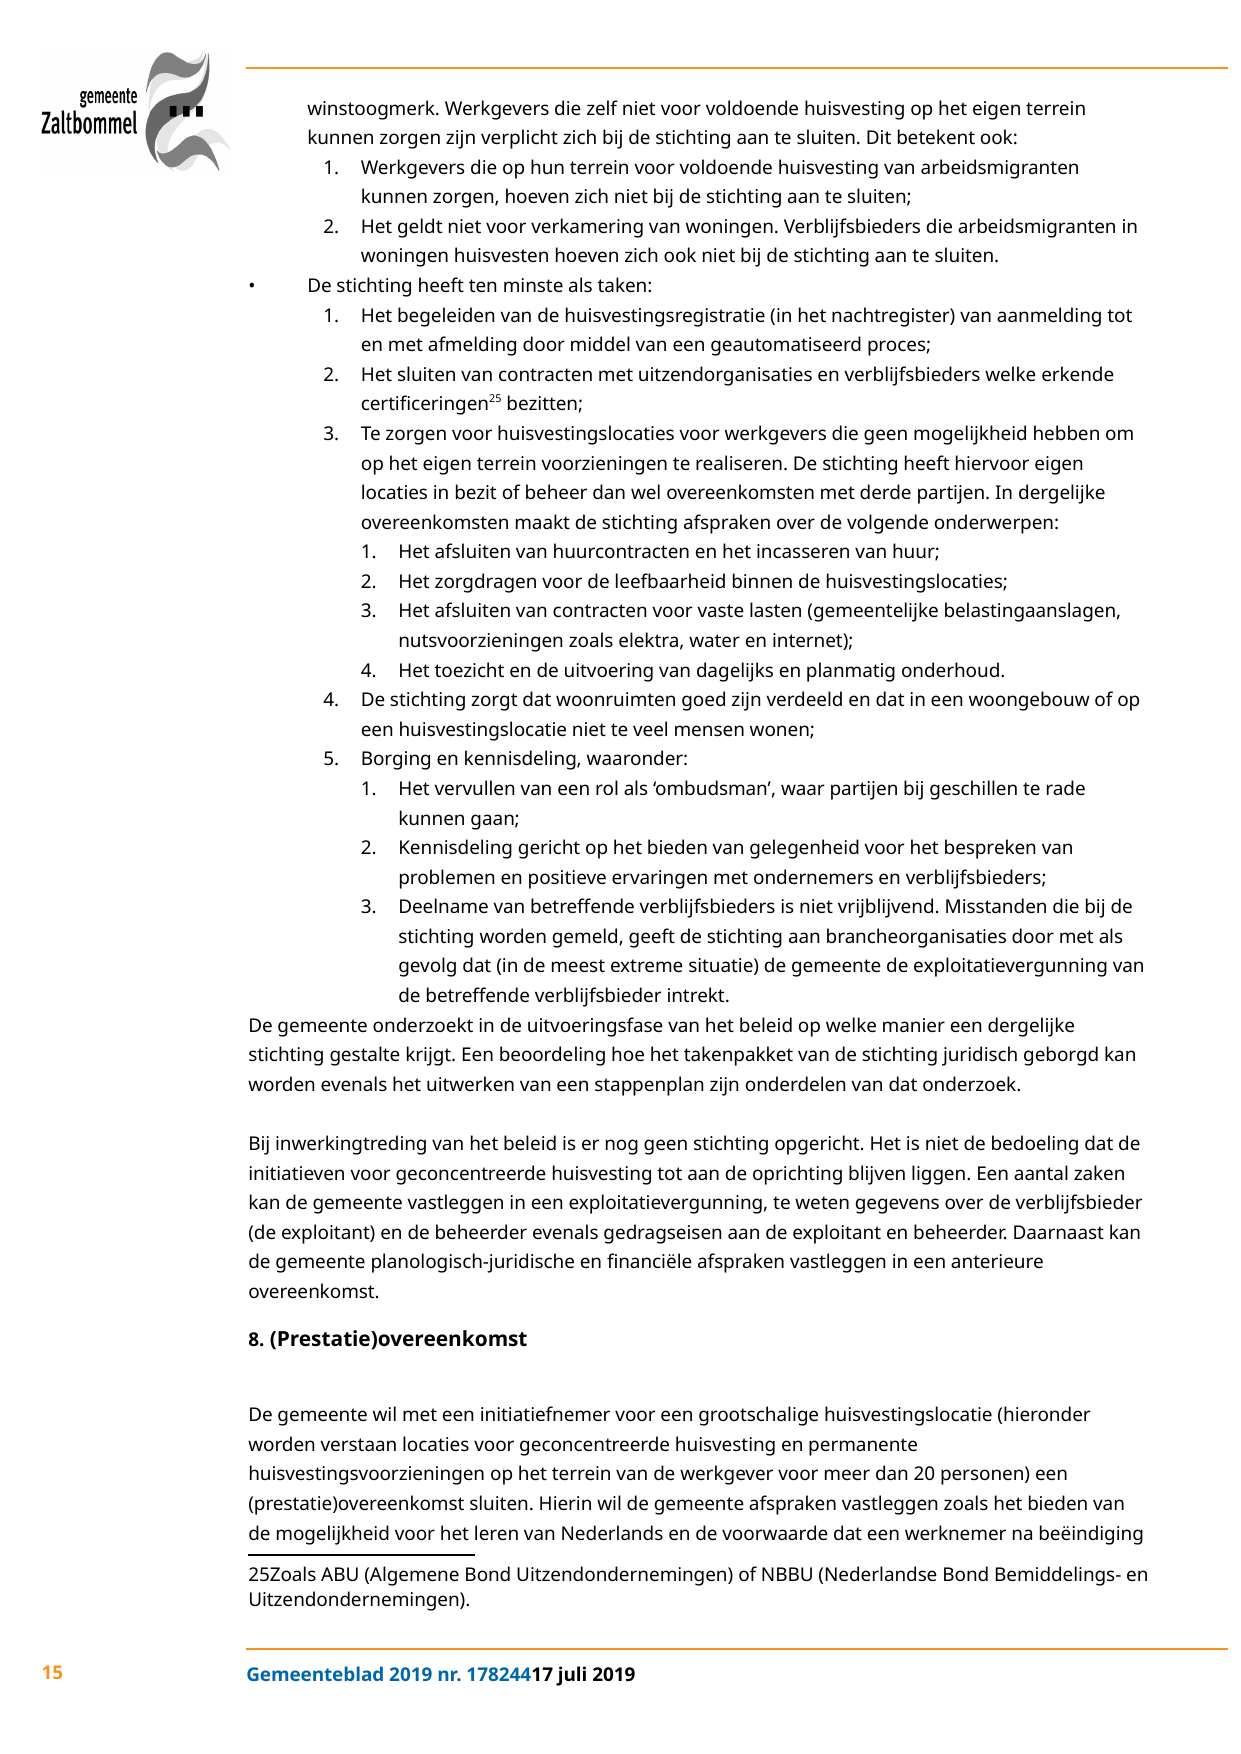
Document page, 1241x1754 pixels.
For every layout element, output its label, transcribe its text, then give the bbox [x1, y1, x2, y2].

list Het afsluiten van contracten voor vaste lasten (gemeentelijke belastingaanslagen, nutsvoorzieningen zoals elektra, water en internet); [361, 598, 1152, 653]
text De gemeente onderzoekt in de uitvoeringsfase van het beleid op welke manier een dergelijke stichting gestalte krijgt. Een beoordeling hoe het takenpakket van de stichting juridisch geborgd kan worden evenals het uitwerken van een stappenplan zijn onderdelen van dat onderzoek. [248, 1012, 1152, 1097]
list Het vervullen van een rol als ‘ombudsman’, waar partijen bij geschillen te rade kunnen gaan; [361, 775, 1152, 831]
list Het sluiten van contracten met uitzendorganisaties en verblijfsbieders welke erkende certificeringen bezitten; [323, 361, 1152, 416]
list winstoogmerk. Werkgevers die zelf niet voor voldoende huisvesting op het eigen terrein kunnen zorgen zijn verplicht zich bij de stichting aan te sluiten. Dit betekent ook: [248, 95, 1152, 150]
list Zoals ABU (Algemene Bond Uitzendondernemingen) of NBBU (Nederlandse Bond Bemiddelings- en Uitzendondernemingen). [248, 1561, 1152, 1612]
list Het geldt niet voor verkamering van woningen. Verblijfsbieders die arbeidsmigranten in woningen huisvesten hoeven zich ook niet bij de stichting aan te sluiten. [323, 213, 1152, 268]
text Bij inwerkingtreding van het beleid is er nog geen stichting opgericht. Het is niet de bedoeling dat de initiatieven voor geconcentreerde huisvesting tot aan de oprichting blijven liggen. Een aantal zaken kan de gemeente vastleggen in een exploitatievergunning, te weten gegevens over de verblijfsbieder (de exploitant) en de beheerder evenals gedragseisen aan de exploitant en beheerder. Daarnaast kan de gemeente planologisch-juridische en financiële afspraken vastleggen in een anterieure overeenkomst. [248, 1130, 1152, 1304]
list Het zorgdragen voor de leefbaarheid binnen de huisvestingslocaties; [361, 568, 1152, 594]
list De stichting heeft ten minste als taken: [248, 272, 1152, 298]
list Te zorgen voor huisvestingslocaties voor werkgevers die geen mogelijkheid hebben om op het eigen terrein voorzieningen te realiseren. De stichting heeft hiervoor eigen locaties in bezit of beheer dan wel overeenkomsten met derde partijen. In dergelijke overeenkomsten maakt de stichting afspraken over de volgende onderwerpen: [323, 420, 1152, 535]
list Het toezicht en de uitvoering van dagelijks en planmatig onderhoud. [361, 657, 1152, 683]
list Het begeleiden van de huisvestingsregistratie (in het nachtregister) van aanmelding tot en met afmelding door middel van een geautomatiseerd proces; [323, 302, 1152, 357]
list Kennisdeling gericht op het bieden van gelegenheid voor het bespreken van problemen en positieve ervaringen met ondernemers en verblijfsbieders; [361, 834, 1152, 890]
text 8. (Prestatie)overeenkomst [248, 1324, 1152, 1352]
list Borging en kennisdeling, waaronder: [323, 746, 1152, 771]
picture [41, 47, 231, 172]
list De stichting zorgt dat woonruimten goed zijn verdeeld en dat in een woongebouw of op een huisvestingslocatie niet te veel mensen wonen; [323, 686, 1152, 742]
list Werkgevers die op hun terrein voor voldoende huisvesting van arbeidsmigranten kunnen zorgen, hoeven zich niet bij de stichting aan te sluiten; [323, 154, 1152, 209]
text De gemeente wil met een initiatiefnemer voor een grootschalige huisvestingslocatie (hieronder worden verstaan locaties voor geconcentreerde huisvesting en permanente huisvestingsvoorzieningen op het terrein van de werkgever voor meer dan 20 personen) een (prestatie)overeenkomst sluiten. Hierin wil de gemeente afspraken vastleggen zoals het bieden van de mogelijkheid voor het leren van Nederlands en de voorwaarde dat een werknemer na beëindiging [248, 1401, 1152, 1546]
list Deelname van betreffende verblijfsbieders is niet vrijblijvend. Misstanden die bij de stichting worden gemeld, geeft de stichting aan brancheorganisaties door met als gevolg dat (in de meest extreme situatie) de gemeente de exploitatievergunning van de betreffende verblijfsbieder intrekt. [361, 893, 1152, 1008]
list Het afsluiten van huurcontracten en het incasseren van huur; [361, 538, 1152, 564]
